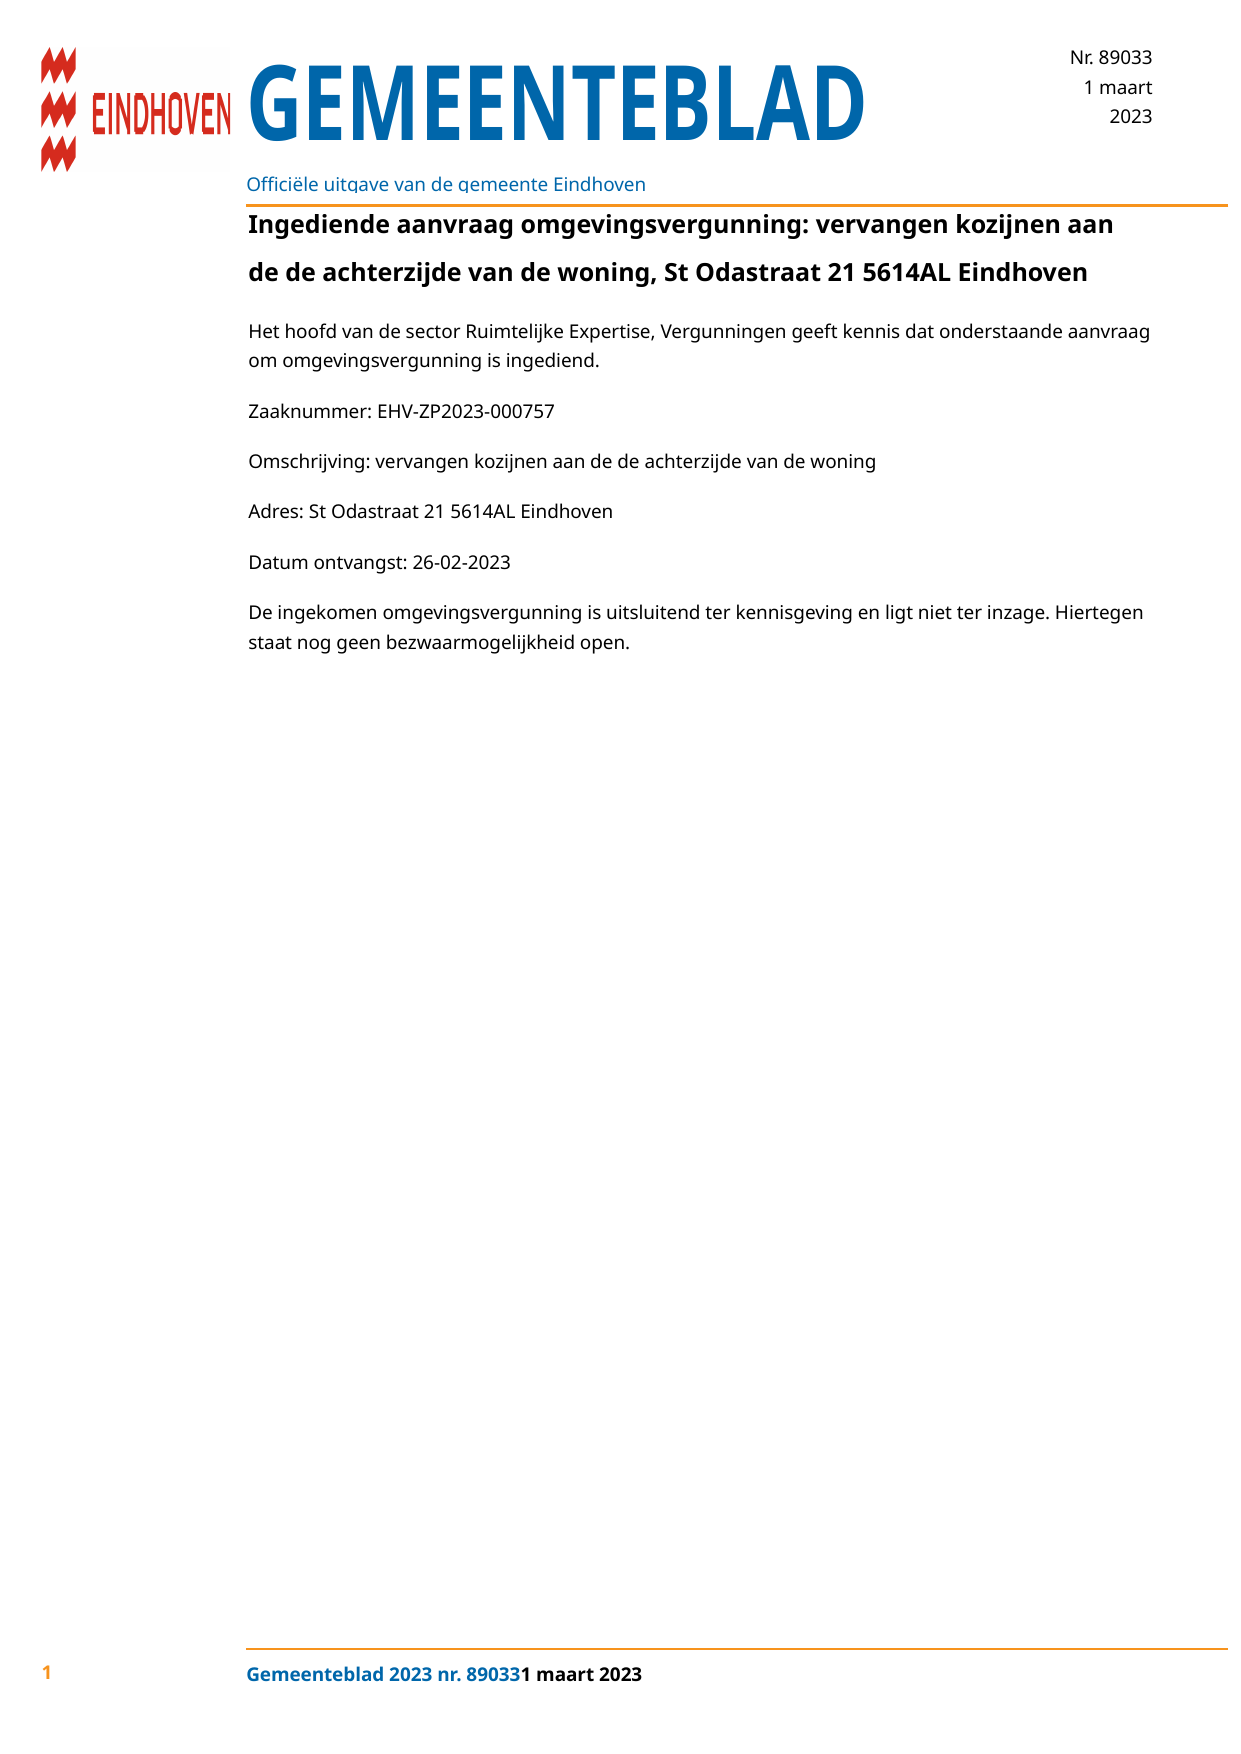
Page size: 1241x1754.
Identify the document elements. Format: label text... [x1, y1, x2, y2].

text Het hoofd van de sector Ruimtelijke Expertise, Vergunningen geeft kennis dat onderstaande aanvraag om omgevingsvergunning is ingediend. [248, 318, 1152, 373]
text Omschrijving: vervangen kozijnen aan de de achterzijde van de woning [248, 448, 1152, 474]
text Ingediende aanvraag omgevingsvergunning: vervangen kozijnen aan de de achterzijde van de woning, St Odastraat 21 5614AL Eindhoven [248, 207, 1152, 288]
picture [41, 47, 231, 172]
text Zaaknummer: EHV-ZP2023-000757 [248, 398, 1152, 424]
text De ingekomen omgevingsvergunning is uitsluitend ter kennisgeving en ligt niet ter inzage. Hiertegen staat nog geen bezwaarmogelijkheid open. [248, 599, 1152, 655]
text Datum ontvangst: 26-02-2023 [248, 549, 1152, 575]
text Adres: St Odastraat 21 5614AL Eindhoven [248, 499, 1152, 524]
